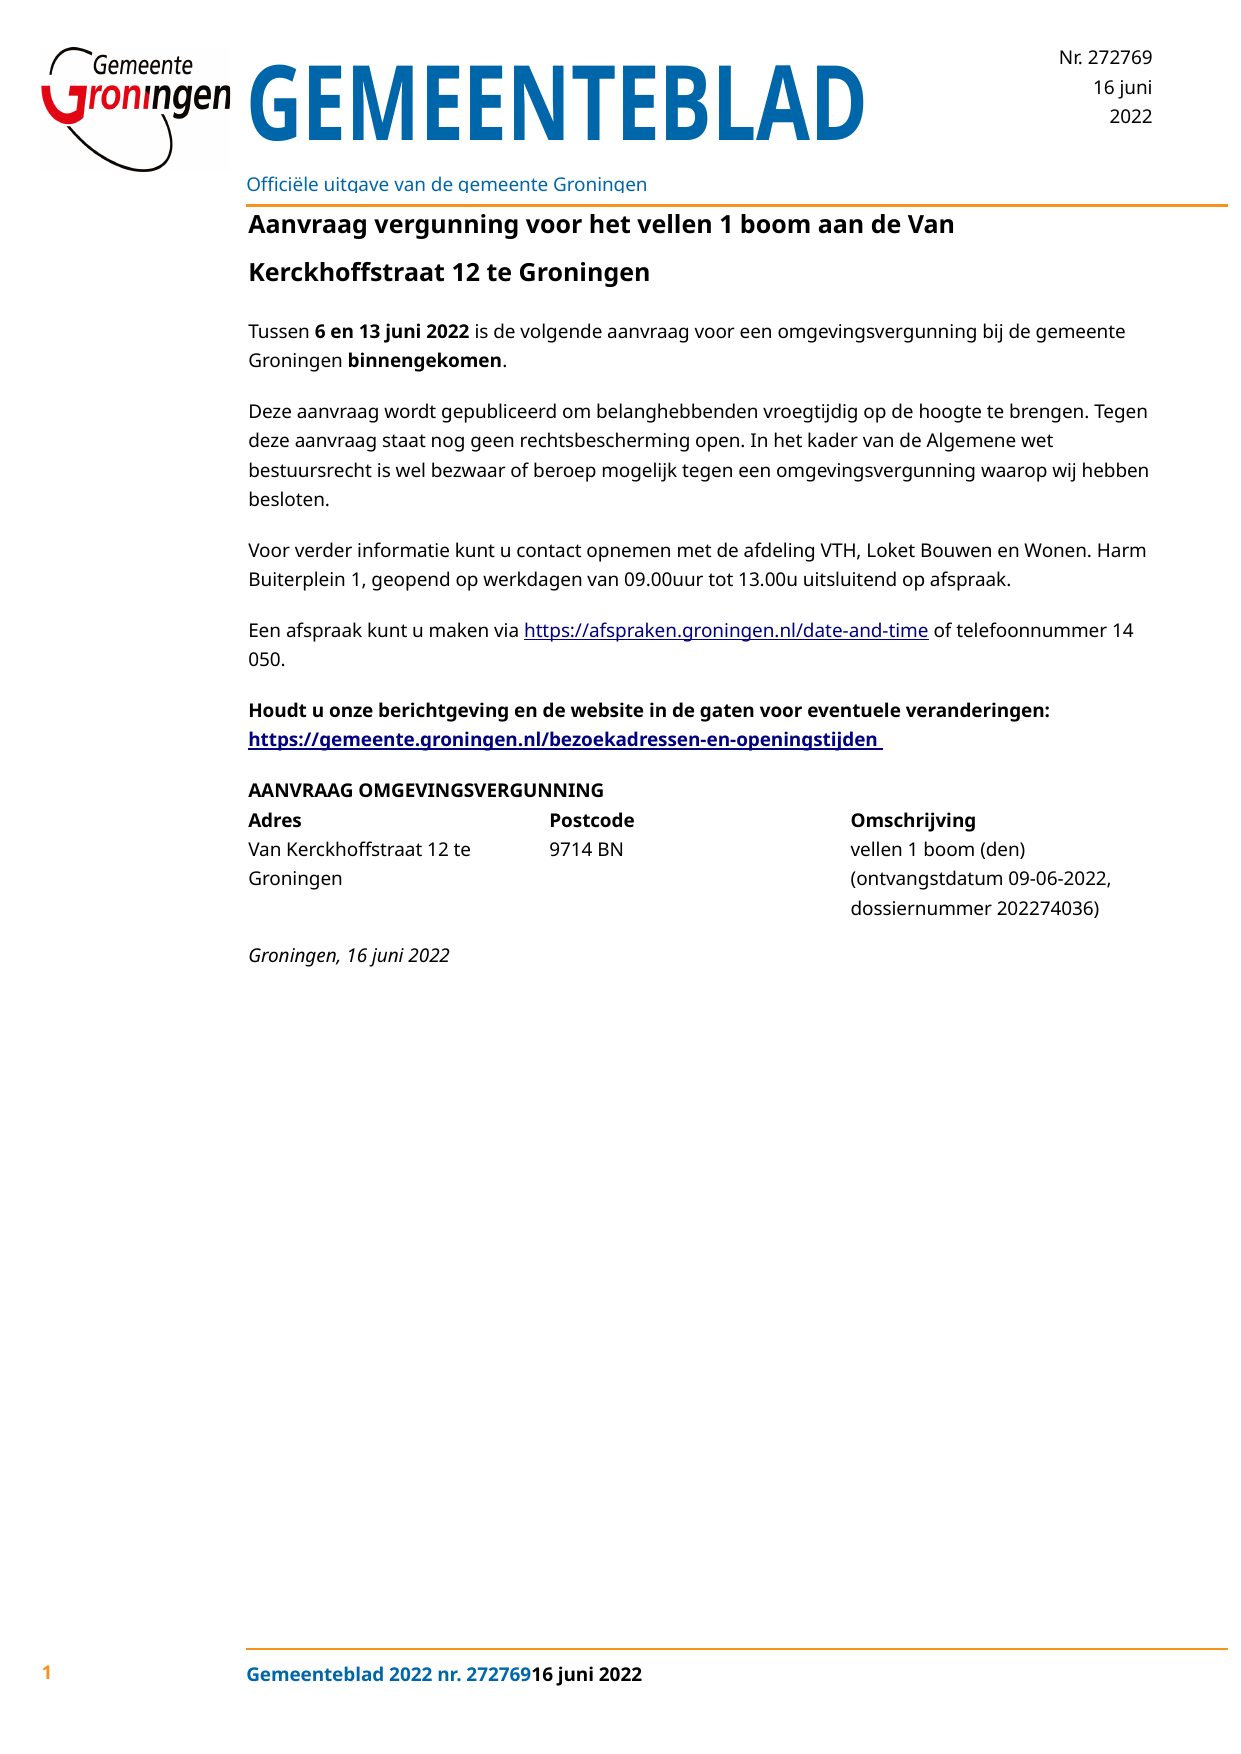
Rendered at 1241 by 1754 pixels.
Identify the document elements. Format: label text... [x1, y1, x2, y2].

text Tussen 6 en 13 juni 2022 is de volgende aanvraag voor een omgevingsvergunning bij de gemeente Groningen binnengekomen. [248, 318, 1152, 373]
text Aanvraag vergunning voor het vellen 1 boom aan de Van Kerckhoffstraat 12 te Groningen [248, 207, 1152, 288]
table_header Van Kerckhoffstraat 12 te Groningen [248, 836, 549, 921]
text Voor verder informatie kunt u contact opnemen met de afdeling VTH, Loket Bouwen en Wonen. Harm Buiterplein 1, geopend op werkdagen van 09.00uur tot 13.00u uitsluitend op afspraak. [248, 537, 1152, 592]
table_header Omschrijving [850, 807, 1152, 832]
text Een afspraak kunt u maken via https://afspraken.groningen.nl/date-and-time of telefoonnummer 14 050. [248, 617, 1152, 672]
text Groningen, 16 juni 2022 [248, 942, 1152, 968]
table_header 9714 BN [549, 836, 850, 921]
table_header vellen 1 boom (den) (ontvangstdatum 09-06-2022, dossiernummer 202274036) [850, 836, 1152, 921]
picture [41, 47, 231, 172]
table_header Adres [248, 807, 549, 832]
text AANVRAAG OMGEVINGSVERGUNNING [248, 777, 1152, 803]
table_header Postcode [549, 807, 850, 832]
text Houdt u onze berichtgeving en de website in de gaten voor eventuele veranderingen: https://gemeente.groningen.nl/bezoekadressen-en-openingstijden [248, 697, 1152, 752]
text Deze aanvraag wordt gepubliceerd om belanghebbenden vroegtijdig op de hoogte te brengen. Tegen deze aanvraag staat nog geen rechtsbescherming open. In het kader van de Algemene wet bestuursrecht is wel bezwaar of beroep mogelijk tegen een omgevingsvergunning waarop wij hebben besloten. [248, 398, 1152, 512]
